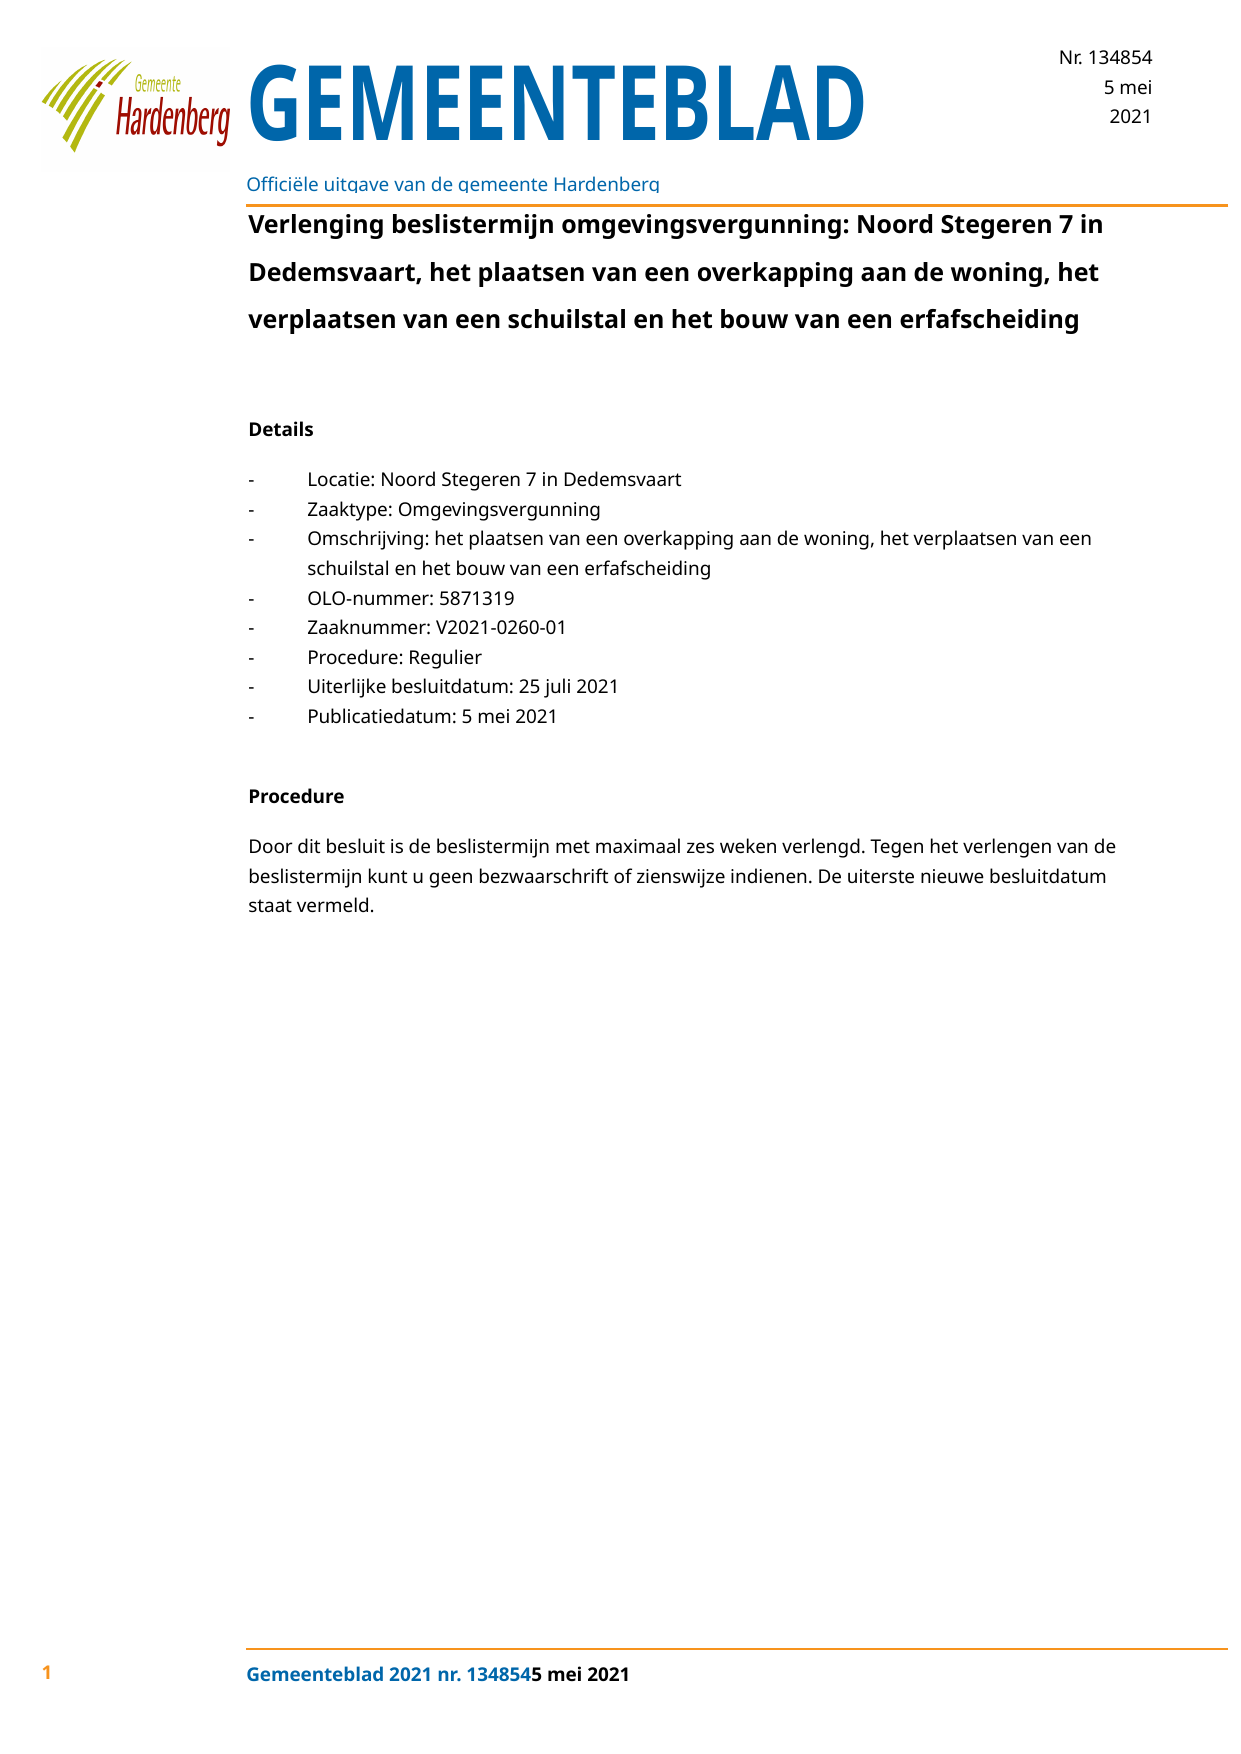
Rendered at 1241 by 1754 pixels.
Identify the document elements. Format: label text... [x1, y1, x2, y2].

text Details [248, 416, 1152, 442]
list Publicatiedatum: 5 mei 2021 [248, 703, 1152, 729]
text Door dit besluit is de beslistermijn met maximaal zes weken verlengd. Tegen het verlengen van de beslistermijn kunt u geen bezwaarschrift of zienswijze indienen. De uiterste nieuwe besluitdatum staat vermeld. [248, 833, 1152, 918]
list Zaaktype: Omgevingsvergunning [248, 496, 1152, 522]
picture [41, 47, 231, 172]
list Uiterlijke besluitdatum: 25 juli 2021 [248, 673, 1152, 699]
list Zaaknummer: V2021-0260-01 [248, 614, 1152, 640]
list Procedure: Regulier [248, 644, 1152, 669]
list Locatie: Noord Stegeren 7 in Dedemsvaart [248, 466, 1152, 492]
text Procedure [248, 783, 1152, 809]
text Verlenging beslistermijn omgevingsvergunning: Noord Stegeren 7 in Dedemsvaart, het plaatsen van een overkapping aan de woning, het verplaatsen van een schuilstal en het bouw van een erfafscheiding [248, 207, 1152, 336]
list OLO-nummer: 5871319 [248, 585, 1152, 610]
list Omschrijving: het plaatsen van een overkapping aan de woning, het verplaatsen van een schuilstal en het bouw van een erfafscheiding [248, 526, 1152, 581]
